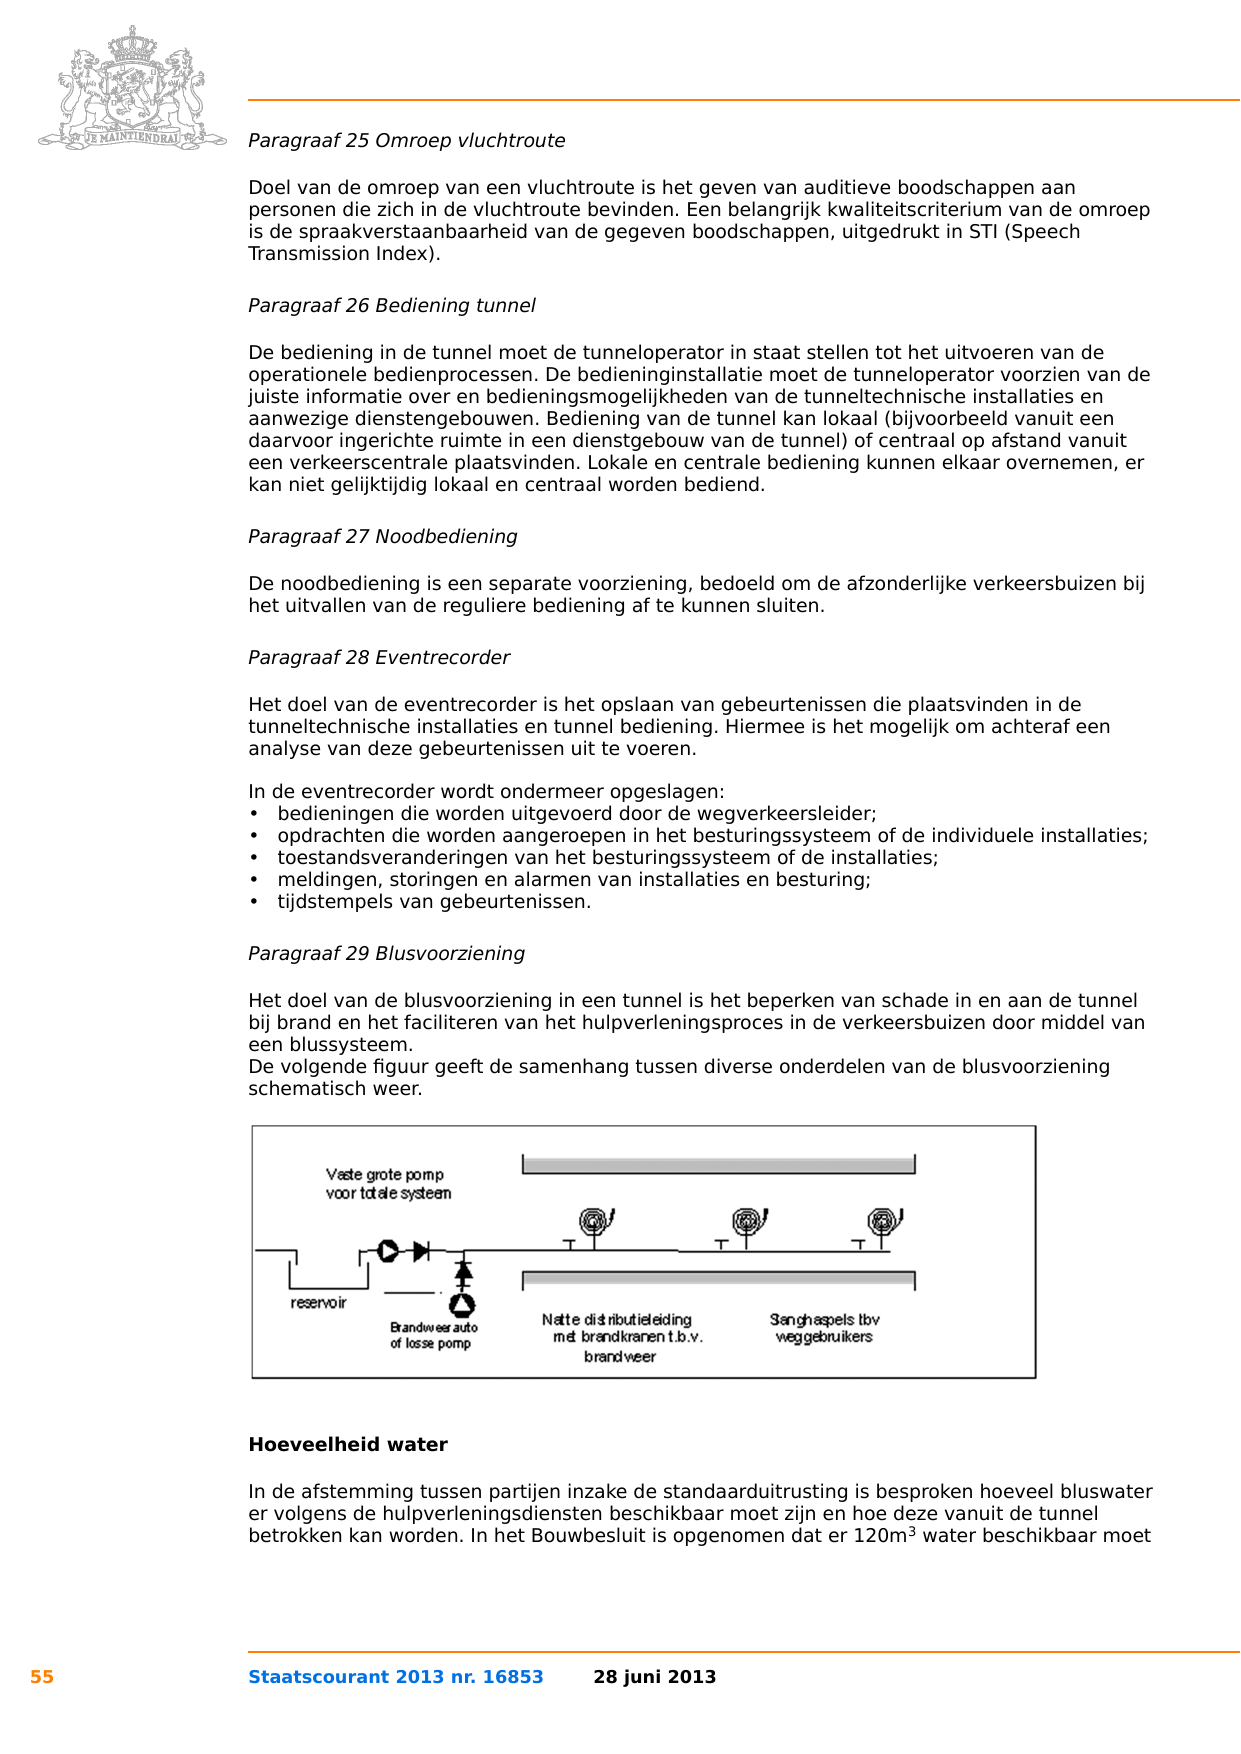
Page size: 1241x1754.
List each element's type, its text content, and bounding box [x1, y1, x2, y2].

subtitle Paragraaf 29 Blusvoorziening [248, 943, 1163, 965]
text • meldingen, storingen en alarmen van installaties en besturing; [248, 869, 1163, 891]
text De noodbediening is een separate voorziening, bedoeld om de afzonderlijke verkeersbuizen bij het uitvallen van de reguliere bediening af te kunnen sluiten. [248, 573, 1163, 617]
text In de eventrecorder wordt ondermeer opgeslagen: [248, 781, 1163, 803]
subtitle Paragraaf 27 Noodbediening [248, 526, 1163, 548]
text In de afstemming tussen partijen inzake de standaarduitrusting is besproken hoeveel bluswater er volgens de hulpverleningsdiensten beschikbaar moet zijn en hoe deze vanuit de tunnel betrokken kan worden. In het Bouwbesluit is opgenomen dat er 120m3 water beschikbaar moet [248, 1481, 1163, 1547]
subtitle Paragraaf 28 Eventrecorder [248, 647, 1163, 668]
text • tijdstempels van gebeurtenissen. [248, 891, 1163, 913]
text Doel van de omroep van een vluchtroute is het geven van auditieve boodschappen aan personen die zich in de vluchtroute bevinden. Een belangrijk kwaliteitscriterium van de omroep is de spraakverstaanbaarheid van de gegeven boodschappen, uitgedrukt in STI (Speech Transmission Index). [248, 177, 1163, 265]
text De bediening in de tunnel moet de tunneloperator in staat stellen tot het uitvoeren van de operationele bedienprocessen. De bedieninginstallatie moet de tunneloperator voorzien van de juiste informatie over en bedieningsmogelijkheden van de tunneltechnische installaties en aanwezige dienstengebouwen. Bediening van de tunnel kan lokaal (bijvoorbeeld vanuit een daarvoor ingerichte ruimte in een dienstgebouw van de tunnel) of centraal op afstand vanuit een verkeerscentrale plaatsvinden. Lokale en centrale bediening kunnen elkaar overnemen, er kan niet gelijktijdig lokaal en centraal worden bediend. [248, 342, 1163, 496]
subtitle Paragraaf 26 Bediening tunnel [248, 295, 1163, 317]
text • opdrachten die worden aangeroepen in het besturingssysteem of de individuele installaties; [248, 825, 1163, 847]
text • toestandsveranderingen van het besturingssysteem of de installaties; [248, 847, 1163, 869]
picture [38, 25, 227, 150]
picture [248, 1122, 1040, 1382]
text De volgende figuur geeft de samenhang tussen diverse onderdelen van de blusvoorziening schematisch weer. [248, 1056, 1163, 1100]
subtitle Hoeveelheid water [248, 1434, 1163, 1456]
text Het doel van de eventrecorder is het opslaan van gebeurtenissen die plaatsvinden in de tunneltechnische installaties en tunnel bediening. Hiermee is het mogelijk om achteraf een analyse van deze gebeurtenissen uit te voeren. [248, 693, 1163, 759]
text • bedieningen die worden uitgevoerd door de wegverkeersleider; [248, 803, 1163, 825]
subtitle Paragraaf 25 Omroep vluchtroute [248, 130, 1163, 152]
text Het doel van de blusvoorziening in een tunnel is het beperken van schade in en aan de tunnel bij brand en het faciliteren van het hulpverleningsproces in de verkeersbuizen door middel van een blussysteem. [248, 990, 1163, 1056]
